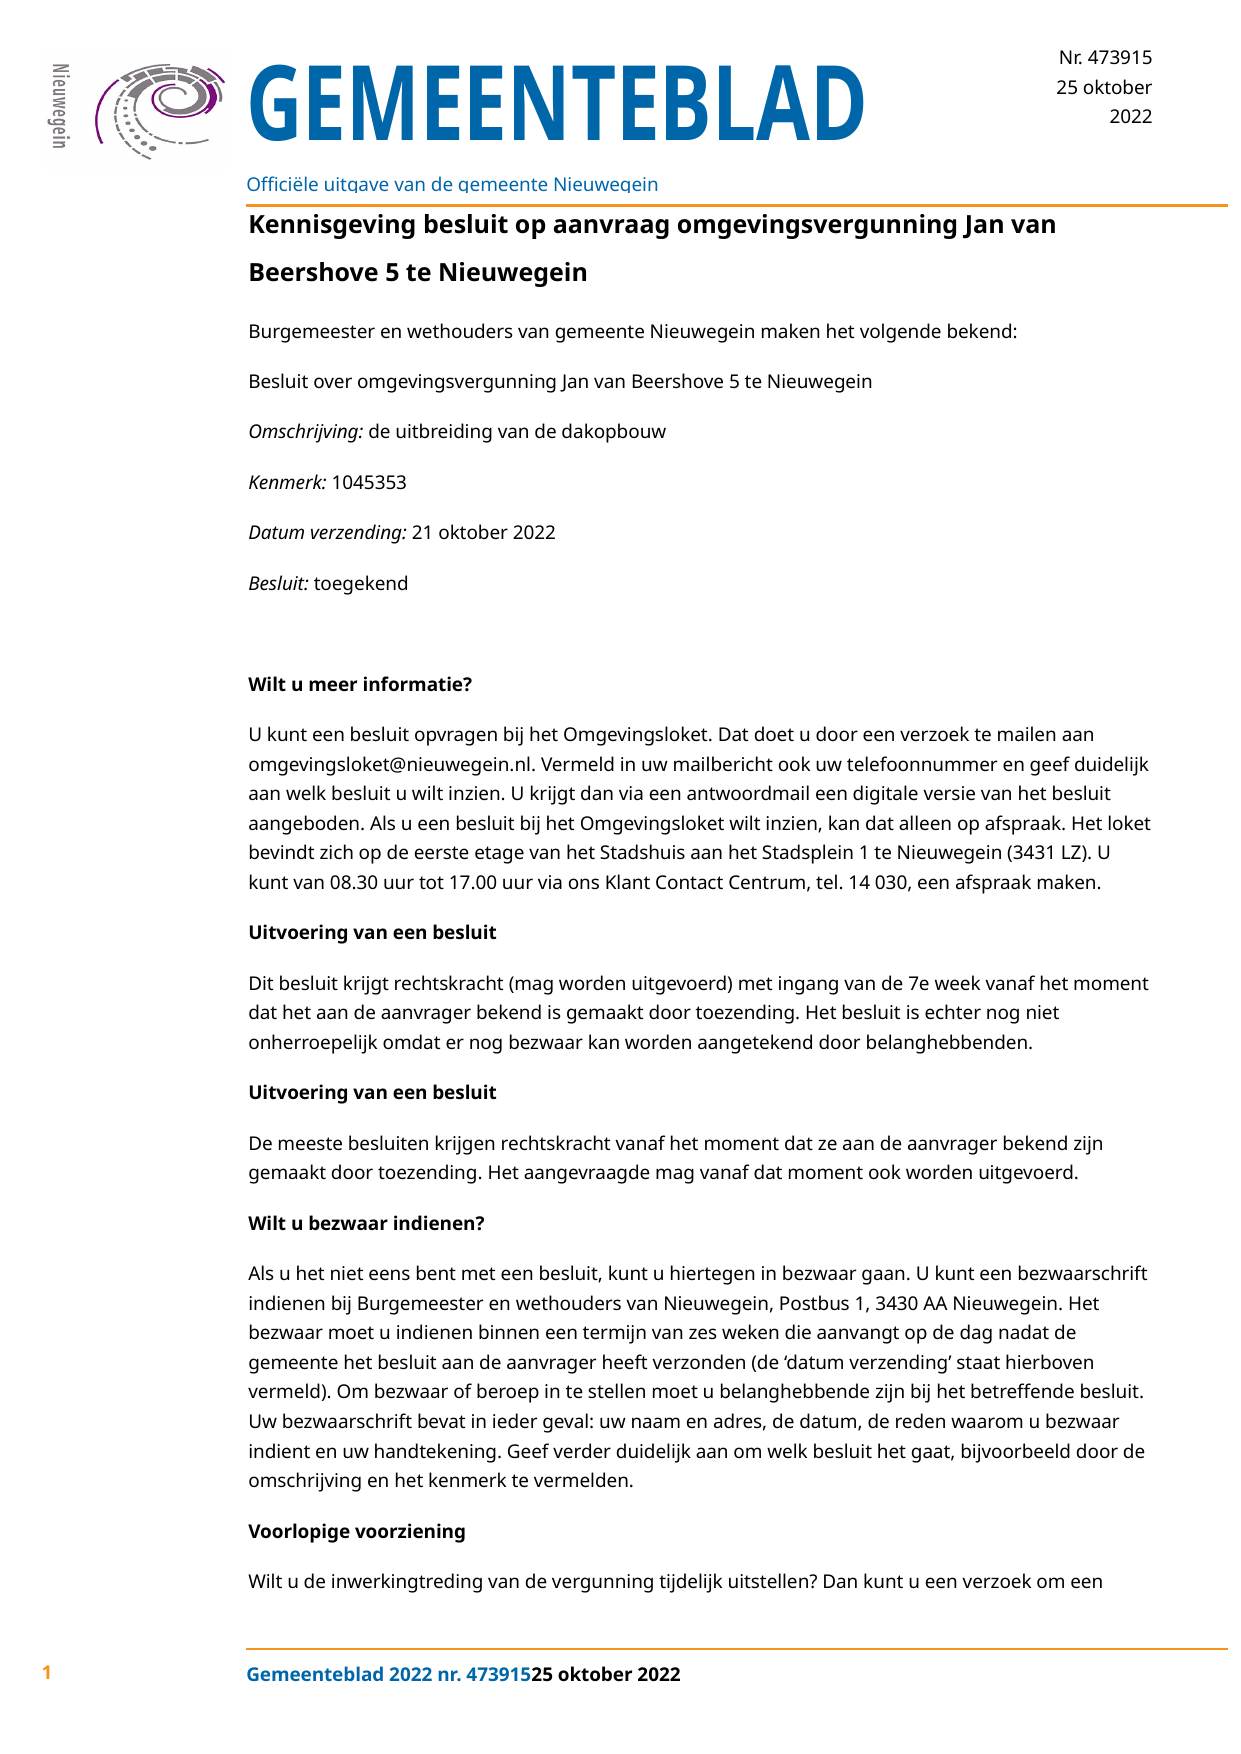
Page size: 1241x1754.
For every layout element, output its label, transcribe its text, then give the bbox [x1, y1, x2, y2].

text Uitvoering van een besluit [248, 919, 1152, 945]
text Besluit over omgevingsvergunning Jan van Beershove 5 te Nieuwegein [248, 368, 1152, 394]
text Uitvoering van een besluit [248, 1079, 1152, 1105]
text Voorlopige voorziening [248, 1518, 1152, 1544]
text Wilt u bezwaar indienen? [248, 1210, 1152, 1236]
text Burgemeester en wethouders van gemeente Nieuwegein maken het volgende bekend: [248, 318, 1152, 344]
text Als u het niet eens bent met een besluit, kunt u hiertegen in bezwaar gaan. U kunt een bezwaarschrift indienen bij Burgemeester en wethouders van Nieuwegein, Postbus 1, 3430 AA Nieuwegein. Het bezwaar moet u indienen binnen een termijn van zes weken die aanvangt op de dag nadat de gemeente het besluit aan de aanvrager heeft verzonden (de ‘datum verzending’ staat hierboven vermeld). Om bezwaar of beroep in te stellen moet u belanghebbende zijn bij het betreffende besluit. Uw bezwaarschrift bevat in ieder geval: uw naam en adres, de datum, de reden waarom u bezwaar indient en uw handtekening. Geef verder duidelijk aan om welk besluit het gaat, bijvoorbeeld door de omschrijving en het kenmerk te vermelden. [248, 1260, 1152, 1493]
text Kennisgeving besluit op aanvraag omgevingsvergunning Jan van Beershove 5 te Nieuwegein [248, 207, 1152, 288]
text Wilt u de inwerkingtreding van de vergunning tijdelijk uitstellen? Dan kunt u een verzoek om een [248, 1568, 1152, 1594]
text Besluit: toegekend [248, 570, 1152, 596]
text Dit besluit krijgt rechtskracht (mag worden uitgevoerd) met ingang van de 7e week vanaf het moment dat het aan de aanvrager bekend is gemaakt door toezending. Het besluit is echter nog niet onherroepelijk omdat er nog bezwaar kan worden aangetekend door belanghebbenden. [248, 970, 1152, 1055]
picture [41, 47, 231, 172]
text U kunt een besluit opvragen bij het Omgevingsloket. Dat doet u door een verzoek te mailen aan omgevingsloket@nieuwegein.nl. Vermeld in uw mailbericht ook uw telefoonnummer en geef duidelijk aan welk besluit u wilt inzien. U krijgt dan via een antwoordmail een digitale versie van het besluit aangeboden. Als u een besluit bij het Omgevingsloket wilt inzien, kan dat alleen op afspraak. Het loket bevindt zich op de eerste etage van het Stadshuis aan het Stadsplein 1 te Nieuwegein (3431 LZ). U kunt van 08.30 uur tot 17.00 uur via ons Klant Contact Centrum, tel. 14 030, een afspraak maken. [248, 721, 1152, 895]
text Kenmerk: 1045353 [248, 469, 1152, 495]
text Wilt u meer informatie? [248, 671, 1152, 697]
text De meeste besluiten krijgen rechtskracht vanaf het moment dat ze aan de aanvrager bekend zijn gemaakt door toezending. Het aangevraagde mag vanaf dat moment ook worden uitgevoerd. [248, 1130, 1152, 1185]
text Datum verzending: 21 oktober 2022 [248, 519, 1152, 545]
text Omschrijving: de uitbreiding van de dakopbouw [248, 419, 1152, 444]
